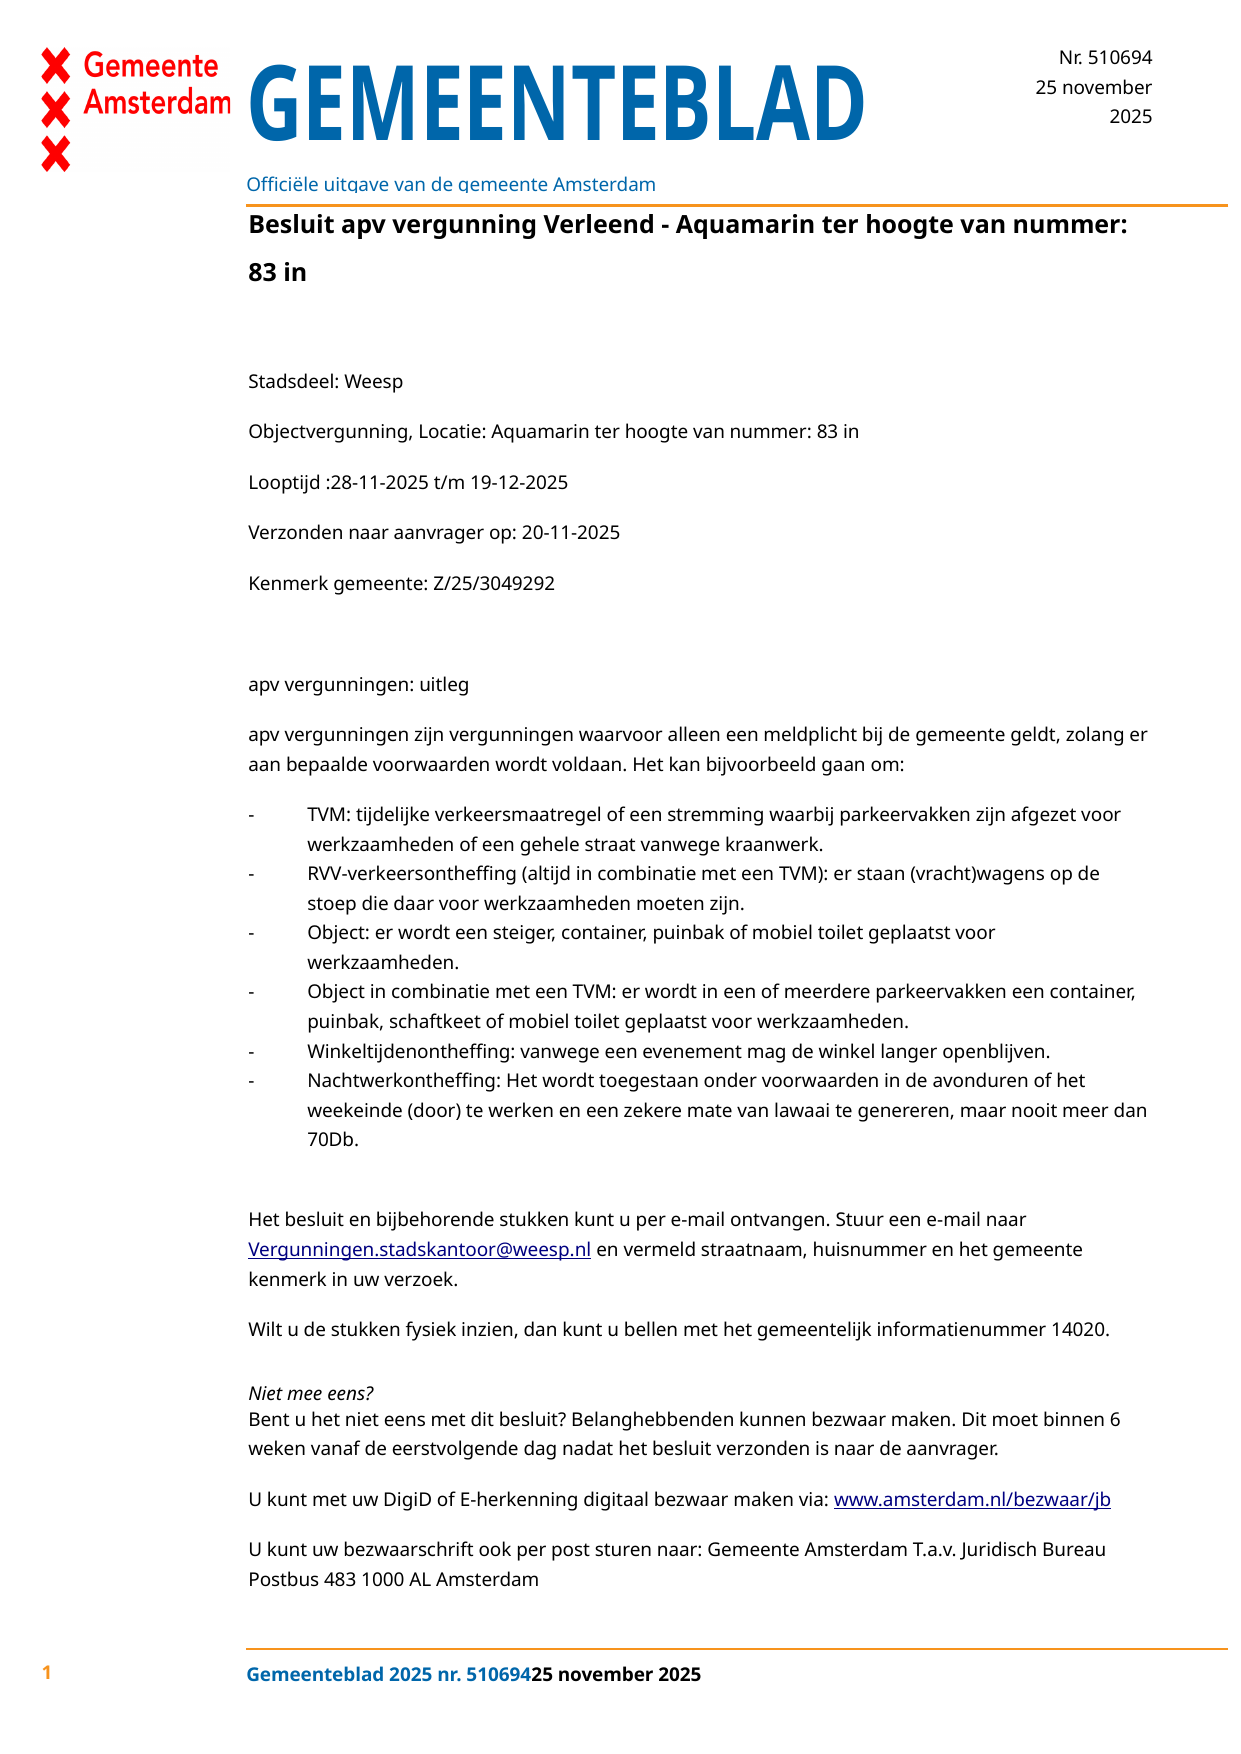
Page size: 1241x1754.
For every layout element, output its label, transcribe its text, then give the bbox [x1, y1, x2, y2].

list Object: er wordt een steiger, container, puinbak of mobiel toilet geplaatst voor werkzaamheden. [248, 919, 1152, 975]
list RVV-verkeersontheffing (altijd in combinatie met een TVM): er staan (vracht)wagens op de stoep die daar voor werkzaamheden moeten zijn. [248, 860, 1152, 916]
text Kenmerk gemeente: Z/25/3049292 [248, 570, 1152, 596]
text Bent u het niet eens met dit besluit? Belanghebbenden kunnen bezwaar maken. Dit moet binnen 6 weken vanaf de eerstvolgende dag nadat het besluit verzonden is naar de aanvrager. [248, 1406, 1152, 1461]
text apv vergunningen zijn vergunningen waarvoor alleen een meldplicht bij de gemeente geldt, zolang er aan bepaalde voorwaarden wordt voldaan. Het kan bijvoorbeeld gaan om: [248, 721, 1152, 777]
text Objectvergunning, Locatie: Aquamarin ter hoogte van nummer: 83 in [248, 419, 1152, 444]
text U kunt met uw DigiD of E-herkenning digitaal bezwaar maken via: www.amsterdam.nl/bezwaar/jb [248, 1486, 1152, 1512]
text Looptijd :28-11-2025 t/m 19-12-2025 [248, 469, 1152, 495]
text U kunt uw bezwaarschrift ook per post sturen naar: Gemeente Amsterdam T.a.v. Juridisch Bureau Postbus 483 1000 AL Amsterdam [248, 1536, 1152, 1592]
list Winkeltijdenontheffing: vanwege een evenement mag de winkel langer openblijven. [248, 1038, 1152, 1064]
list Object in combinatie met een TVM: er wordt in een of meerdere parkeervakken een container, puinbak, schaftkeet of mobiel toilet geplaatst voor werkzaamheden. [248, 979, 1152, 1034]
text Verzonden naar aanvrager op: 20-11-2025 [248, 519, 1152, 545]
text Wilt u de stukken fysiek inzien, dan kunt u bellen met het gemeentelijk informatienummer 14020. [248, 1316, 1152, 1342]
text Niet mee eens? [248, 1380, 1152, 1406]
list TVM: tijdelijke verkeersmaatregel of een stremming waarbij parkeervakken zijn afgezet voor werkzaamheden of een gehele straat vanwege kraanwerk. [248, 801, 1152, 857]
text Stadsdeel: Weesp [248, 368, 1152, 394]
picture [41, 47, 231, 172]
list Nachtwerkontheffing: Het wordt toegestaan onder voorwaarden in de avonduren of het weekeinde (door) te werken en een zekere mate van lawaai te genereren, maar nooit meer dan 70Db. [248, 1067, 1152, 1152]
text Besluit apv vergunning Verleend - Aquamarin ter hoogte van nummer: 83 in [248, 207, 1152, 288]
text apv vergunningen: uitleg [248, 671, 1152, 697]
text Het besluit en bijbehorende stukken kunt u per e-mail ontvangen. Stuur een e-mail naar Vergunningen.stadskantoor@weesp.nl en vermeld straatnaam, huisnummer en het gemeente kenmerk in uw verzoek. [248, 1207, 1152, 1292]
